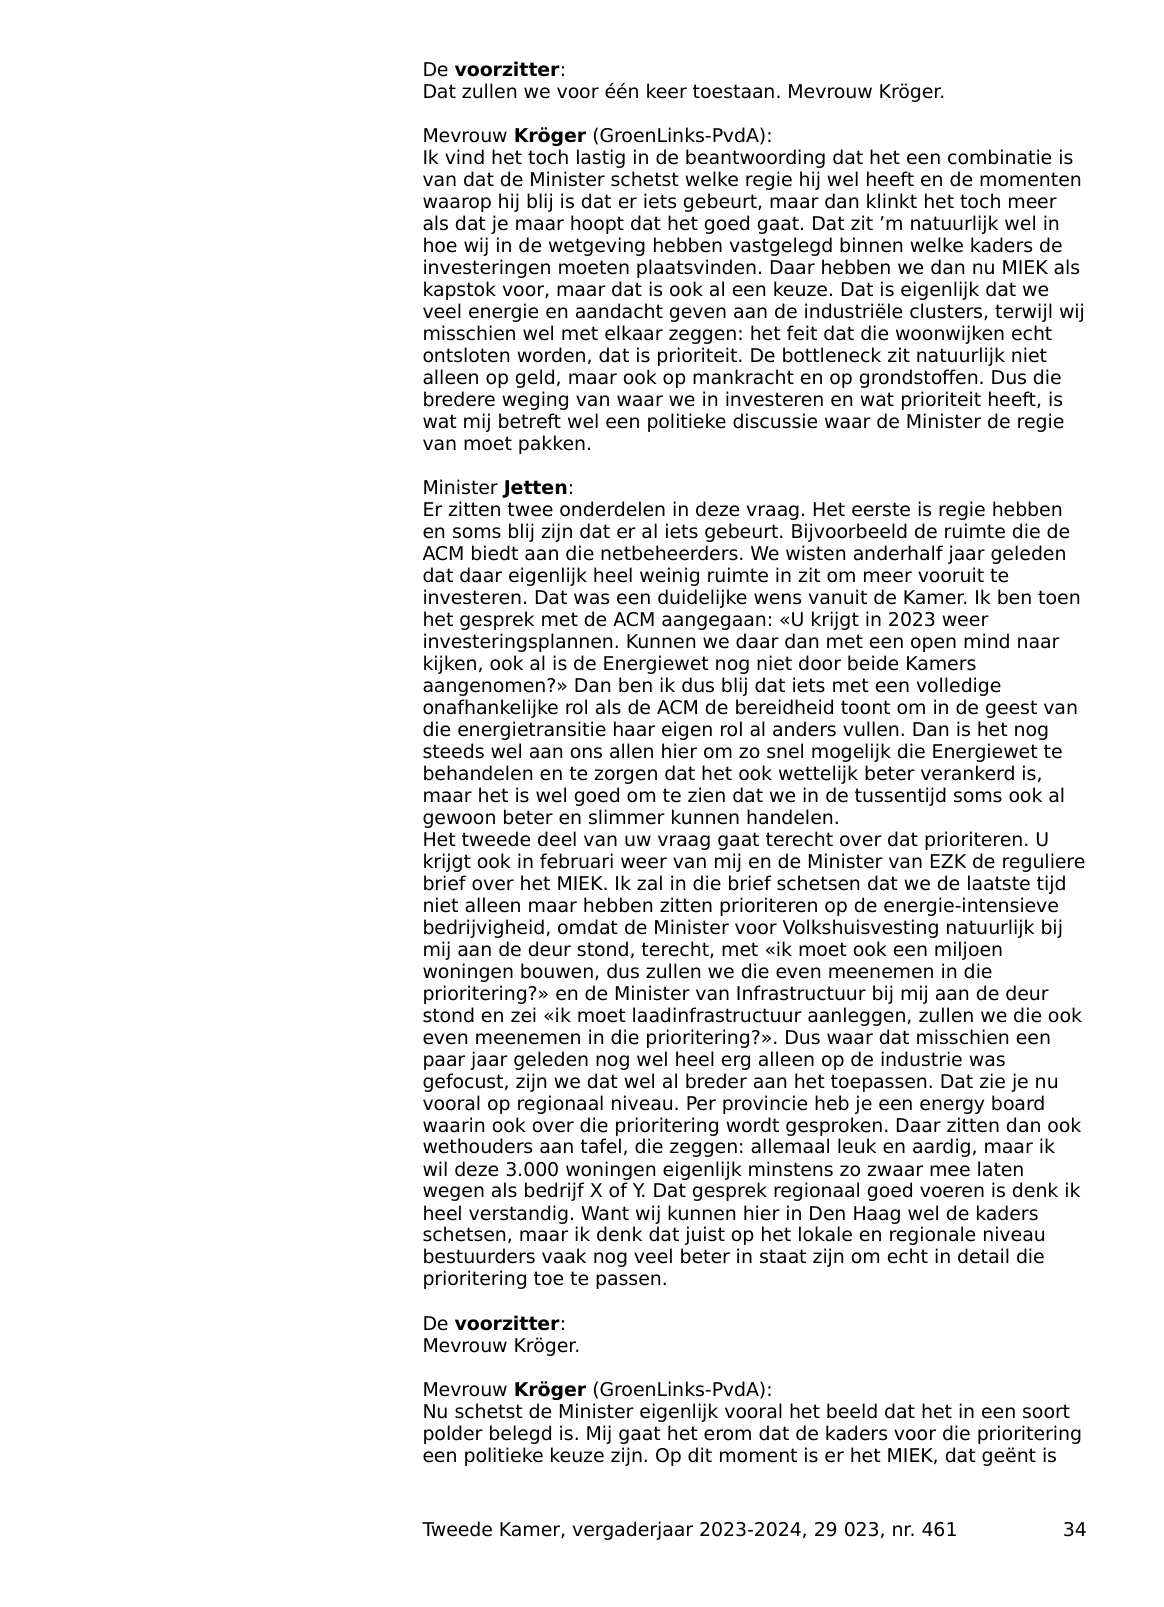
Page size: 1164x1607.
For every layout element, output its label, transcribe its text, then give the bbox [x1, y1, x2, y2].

text Er zitten twee onderdelen in deze vraag. Het eerste is regie hebben en soms blij zijn dat er al iets gebeurt. Bijvoorbeeld de ruimte die de ACM biedt aan die netbeheerders. We wisten anderhalf jaar geleden dat daar eigenlijk heel weinig ruimte in zit om meer vooruit te investeren. Dat was een duidelijke wens vanuit de Kamer. Ik ben toen het gesprek met de ACM aangegaan: «U krijgt in 2023 weer investeringsplannen. Kunnen we daar dan met een open mind naar kijken, ook al is de Energiewet nog niet door beide Kamers aangenomen?» Dan ben ik dus blij dat iets met een volledige onafhankelijke rol als de ACM de bereidheid toont om in de geest van die energietransitie haar eigen rol al anders vullen. Dan is het nog steeds wel aan ons allen hier om zo snel mogelijk die Energiewet te behandelen en te zorgen dat het ook wettelijk beter verankerd is, maar het is wel goed om te zien dat we in de tussentijd soms ook al gewoon beter en slimmer kunnen handelen. [422, 499, 1087, 829]
text Minister Jetten: [422, 477, 1087, 499]
text Het tweede deel van uw vraag gaat terecht over dat prioriteren. U krijgt ook in februari weer van mij en de Minister van EZK de reguliere brief over het MIEK. Ik zal in die brief schetsen dat we de laatste tijd niet alleen maar hebben zitten prioriteren op de energie-intensieve bedrijvigheid, omdat de Minister voor Volkshuisvesting natuurlijk bij mij aan de deur stond, terecht, met «ik moet ook een miljoen woningen bouwen, dus zullen we die even meenemen in die prioritering?» en de Minister van Infrastructuur bij mij aan de deur stond en zei «ik moet laadinfrastructuur aanleggen, zullen we die ook even meenemen in die prioritering?». Dus waar dat misschien een paar jaar geleden nog wel heel erg alleen op de industrie was gefocust, zijn we dat wel al breder aan het toepassen. Dat zie je nu vooral op regionaal niveau. Per provincie heb je een energy board waarin ook over die prioritering wordt gesproken. Daar zitten dan ook wethouders aan tafel, die zeggen: allemaal leuk en aardig, maar ik wil deze 3.000 woningen eigenlijk minstens zo zwaar mee laten wegen als bedrijf X of Y. Dat gesprek regionaal goed voeren is denk ik heel verstandig. Want wij kunnen hier in Den Haag wel de kaders schetsen, maar ik denk dat juist op het lokale en regionale niveau bestuurders vaak nog veel beter in staat zijn om echt in detail die prioritering toe te passen. [422, 829, 1087, 1290]
text Mevrouw Kröger (GroenLinks-PvdA): [422, 1379, 1087, 1401]
text Ik vind het toch lastig in de beantwoording dat het een combinatie is van dat de Minister schetst welke regie hij wel heeft en de momenten waarop hij blij is dat er iets gebeurt, maar dan klinkt het toch meer als dat je maar hoopt dat het goed gaat. Dat zit ’m natuurlijk wel in hoe wij in de wetgeving hebben vastgelegd binnen welke kaders de investeringen moeten plaatsvinden. Daar hebben we dan nu MIEK als kapstok voor, maar dat is ook al een keuze. Dat is eigenlijk dat we veel energie en aandacht geven aan de industriële clusters, terwijl wij misschien wel met elkaar zeggen: het feit dat die woonwijken echt ontsloten worden, dat is prioriteit. De bottleneck zit natuurlijk niet alleen op geld, maar ook op mankracht en op grondstoffen. Dus die bredere weging van waar we in investeren en wat prioriteit heeft, is wat mij betreft wel een politieke discussie waar de Minister de regie van moet pakken. [422, 147, 1087, 455]
text De voorzitter: [422, 59, 1087, 81]
text Dat zullen we voor één keer toestaan. Mevrouw Kröger. [422, 81, 1087, 103]
text Nu schetst de Minister eigenlijk vooral het beeld dat het in een soort polder belegd is. Mij gaat het erom dat de kaders voor die prioritering een politieke keuze zijn. Op dit moment is er het MIEK, dat geënt is [422, 1401, 1087, 1467]
text Mevrouw Kröger. [422, 1334, 1087, 1356]
text Mevrouw Kröger (GroenLinks-PvdA): [422, 125, 1087, 147]
text De voorzitter: [422, 1312, 1087, 1334]
